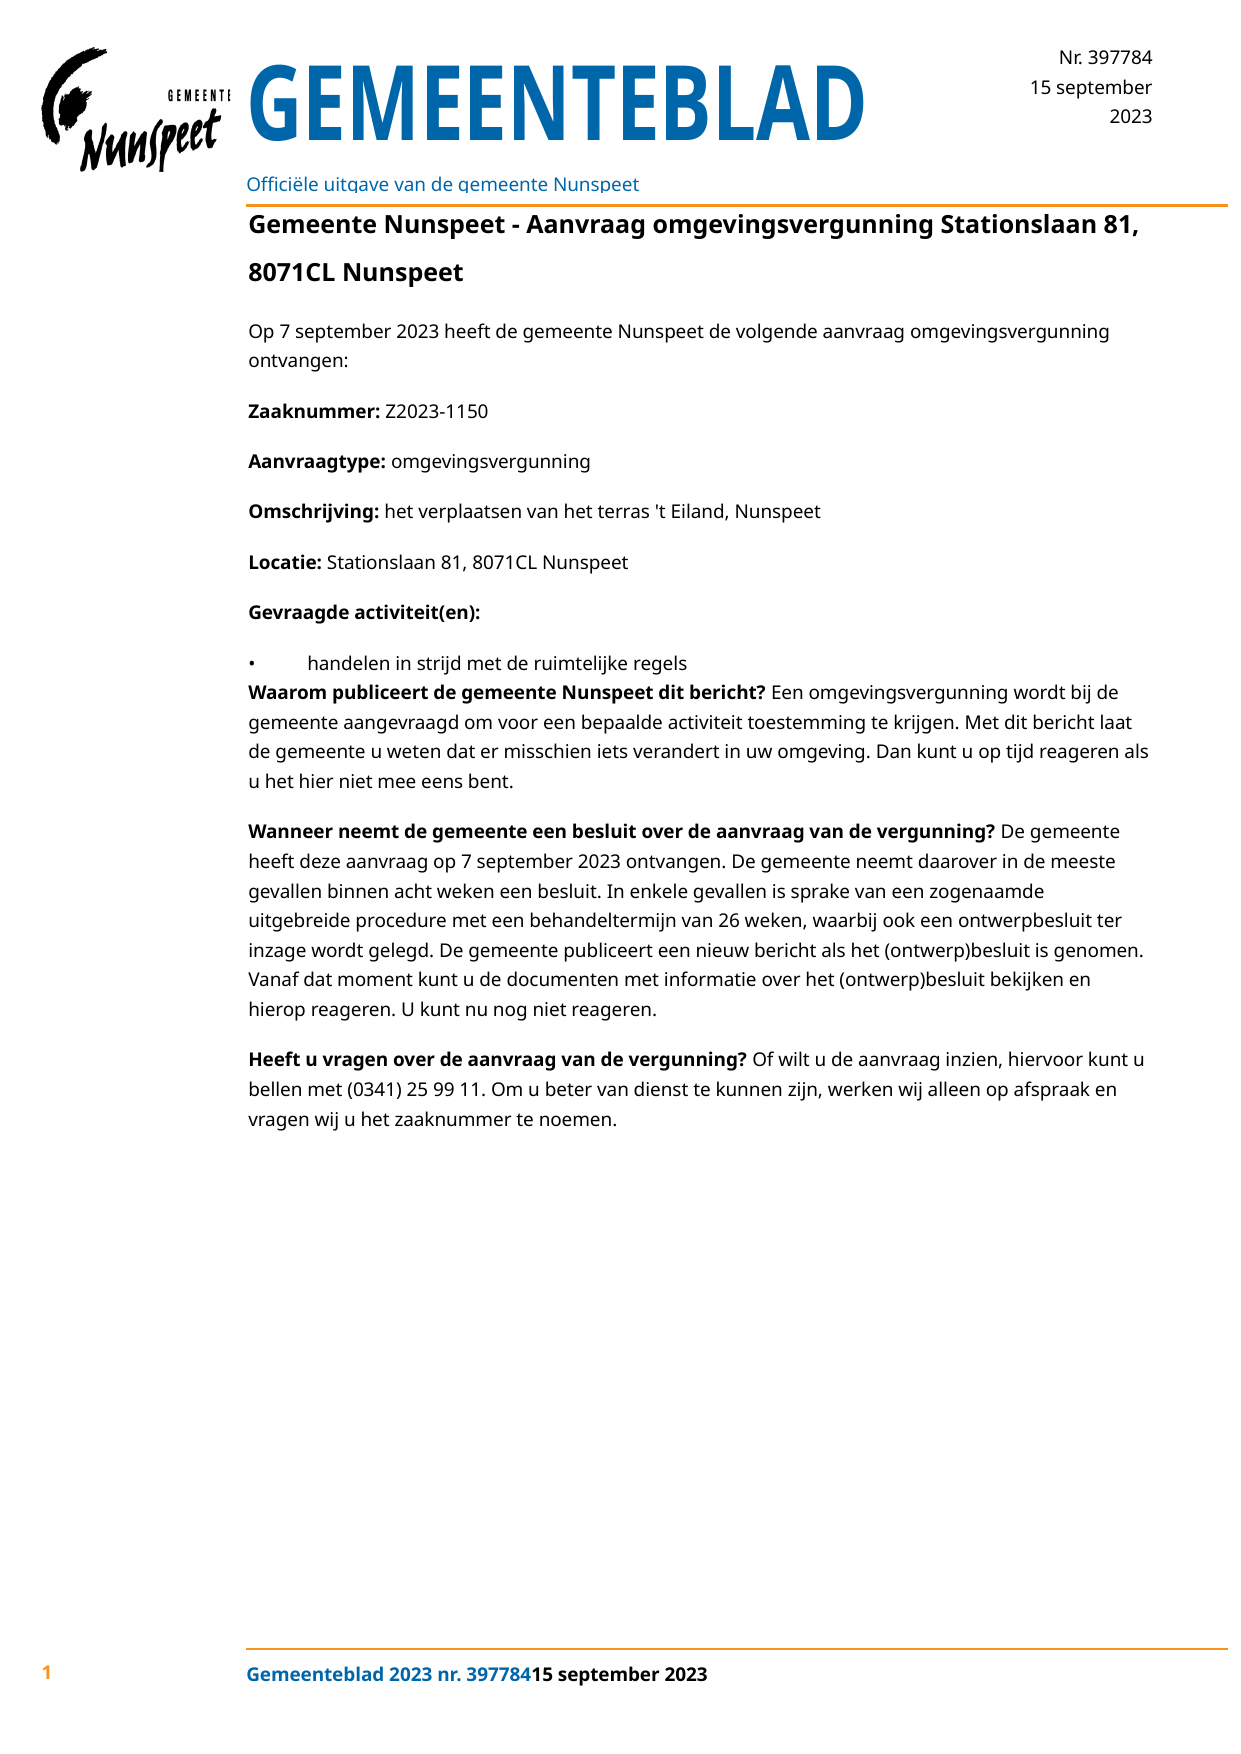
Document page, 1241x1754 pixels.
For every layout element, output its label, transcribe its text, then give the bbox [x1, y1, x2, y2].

text Aanvraagtype: omgevingsvergunning [248, 448, 1152, 474]
picture [41, 47, 231, 172]
text Waarom publiceert de gemeente Nunspeet dit bericht? Een omgevingsvergunning wordt bij de gemeente aangevraagd om voor een bepaalde activiteit toestemming te krijgen. Met dit bericht laat de gemeente u weten dat er misschien iets verandert in uw omgeving. Dan kunt u op tijd reageren als u het hier niet mee eens bent. [248, 679, 1152, 794]
text Gemeente Nunspeet - Aanvraag omgevingsvergunning Stationslaan 81, 8071CL Nunspeet [248, 207, 1152, 288]
list handelen in strijd met de ruimtelijke regels [248, 650, 1152, 676]
text Omschrijving: het verplaatsen van het terras 't Eiland, Nunspeet [248, 499, 1152, 524]
text Wanneer neemt de gemeente een besluit over de aanvraag van de vergunning? De gemeente heeft deze aanvraag op 7 september 2023 ontvangen. De gemeente neemt daarover in de meeste gevallen binnen acht weken een besluit. In enkele gevallen is sprake van een zogenaamde uitgebreide procedure met een behandeltermijn van 26 weken, waarbij ook een ontwerpbesluit ter inzage wordt gelegd. De gemeente publiceert een nieuw bericht als het (ontwerp)besluit is genomen. Vanaf dat moment kunt u de documenten met informatie over het (ontwerp)besluit bekijken en hierop reageren. U kunt nu nog niet reageren. [248, 819, 1152, 1022]
text Locatie: Stationslaan 81, 8071CL Nunspeet [248, 549, 1152, 575]
text Gevraagde activiteit(en): [248, 599, 1152, 625]
text Heeft u vragen over de aanvraag van de vergunning? Of wilt u de aanvraag inzien, hiervoor kunt u bellen met (0341) 25 99 11. Om u beter van dienst te kunnen zijn, werken wij alleen op afspraak en vragen wij u het zaaknummer te noemen. [248, 1047, 1152, 1132]
text Zaaknummer: Z2023-1150 [248, 398, 1152, 424]
text Op 7 september 2023 heeft de gemeente Nunspeet de volgende aanvraag omgevingsvergunning ontvangen: [248, 318, 1152, 373]
